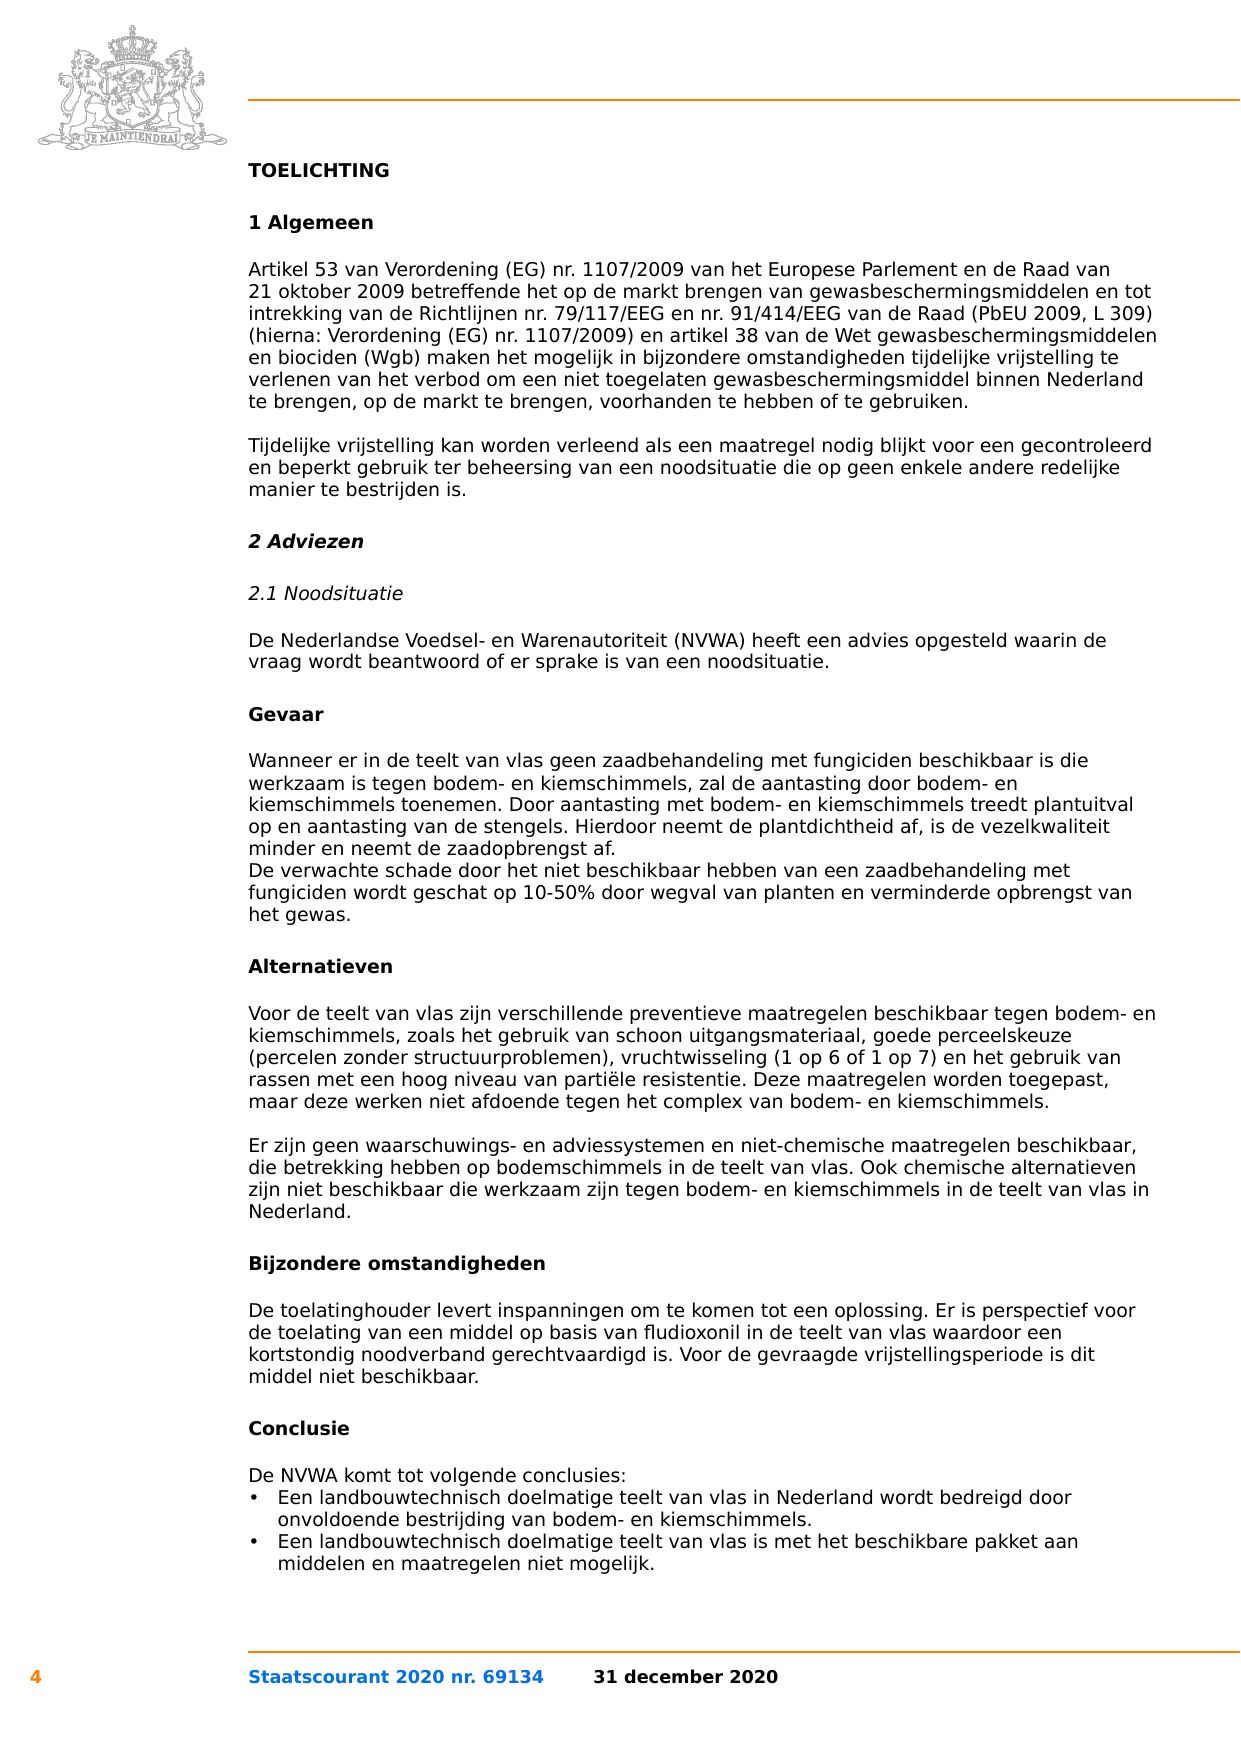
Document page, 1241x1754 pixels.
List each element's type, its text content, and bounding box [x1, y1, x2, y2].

text De NVWA komt tot volgende conclusies: [248, 1465, 1163, 1487]
text • Een landbouwtechnisch doelmatige teelt van vlas is met het beschikbare pakket aan middelen en maatregelen niet mogelijk. [248, 1531, 1163, 1575]
text Tijdelijke vrijstelling kan worden verleend als een maatregel nodig blijkt voor een gecontroleerd en beperkt gebruik ter beheersing van een noodsituatie die op geen enkele andere redelijke manier te bestrijden is. [248, 434, 1163, 501]
subtitle Gevaar [248, 703, 1163, 725]
text Artikel 53 van Verordening (EG) nr. 1107/2009 van het Europese Parlement en de Raad van 21 oktober 2009 betreffende het op de markt brengen van gewasbeschermingsmiddelen en tot intrekking van de Richtlijnen nr. 79/117/EEG en nr. 91/414/EEG van de Raad (PbEU 2009, L 309) (hierna: Verordening (EG) nr. 1107/2009) en artikel 38 van de Wet gewasbeschermingsmiddelen en biociden (Wgb) maken het mogelijk in bijzondere omstandigheden tijdelijke vrijstelling te verlenen van het verbod om een niet toegelaten gewasbeschermingsmiddel binnen Nederland te brengen, op de markt te brengen, voorhanden te hebben of te gebruiken. [248, 259, 1163, 413]
subtitle Alternatieven [248, 956, 1163, 978]
text De toelatinghouder levert inspanningen om te komen tot een oplossing. Er is perspectief voor de toelating van een middel op basis van fludioxonil in de teelt van vlas waardoor een kortstondig noodverband gerechtvaardigd is. Voor de gevraagde vrijstellingsperiode is dit middel niet beschikbaar. [248, 1300, 1163, 1388]
subtitle 2 Adviezen [248, 531, 1163, 552]
subtitle Conclusie [248, 1418, 1163, 1440]
text • Een landbouwtechnisch doelmatige teelt van vlas in Nederland wordt bedreigd door onvoldoende bestrijding van bodem- en kiemschimmels. [248, 1487, 1163, 1531]
text Er zijn geen waarschuwings- en adviessystemen en niet-chemische maatregelen beschikbaar, die betrekking hebben op bodemschimmels in de teelt van vlas. Ook chemische alternatieven zijn niet beschikbaar die werkzaam zijn tegen bodem- en kiemschimmels in de teelt van vlas in Nederland. [248, 1135, 1163, 1223]
text De Nederlandse Voedsel- en Warenautoriteit (NVWA) heeft een advies opgesteld waarin de vraag wordt beantwoord of er sprake is van een noodsituatie. [248, 629, 1163, 673]
subtitle 2.1 Noodsituatie [248, 582, 1163, 604]
text De verwachte schade door het niet beschikbaar hebben van een zaadbehandeling met fungiciden wordt geschat op 10-50% door wegval van planten en verminderde opbrengst van het gewas. [248, 860, 1163, 926]
text Voor de teelt van vlas zijn verschillende preventieve maatregelen beschikbaar tegen bodem- en kiemschimmels, zoals het gebruik van schoon uitgangsmateriaal, goede perceelskeuze (percelen zonder structuurproblemen), vruchtwisseling (1 op 6 of 1 op 7) en het gebruik van rassen met een hoog niveau van partiële resistentie. Deze maatregelen worden toegepast, maar deze werken niet afdoende tegen het complex van bodem- en kiemschimmels. [248, 1003, 1163, 1113]
picture [38, 25, 227, 150]
subtitle Bijzondere omstandigheden [248, 1253, 1163, 1275]
subtitle 1 Algemeen [248, 212, 1163, 234]
text Wanneer er in de teelt van vlas geen zaadbehandeling met fungiciden beschikbaar is die werkzaam is tegen bodem- en kiemschimmels, zal de aantasting door bodem- en kiemschimmels toenemen. Door aantasting met bodem- en kiemschimmels treedt plantuitval op en aantasting van de stengels. Hierdoor neemt de plantdichtheid af, is de vezelkwaliteit minder en neemt de zaadopbrengst af. [248, 750, 1163, 860]
subtitle TOELICHTING [248, 160, 1163, 182]
